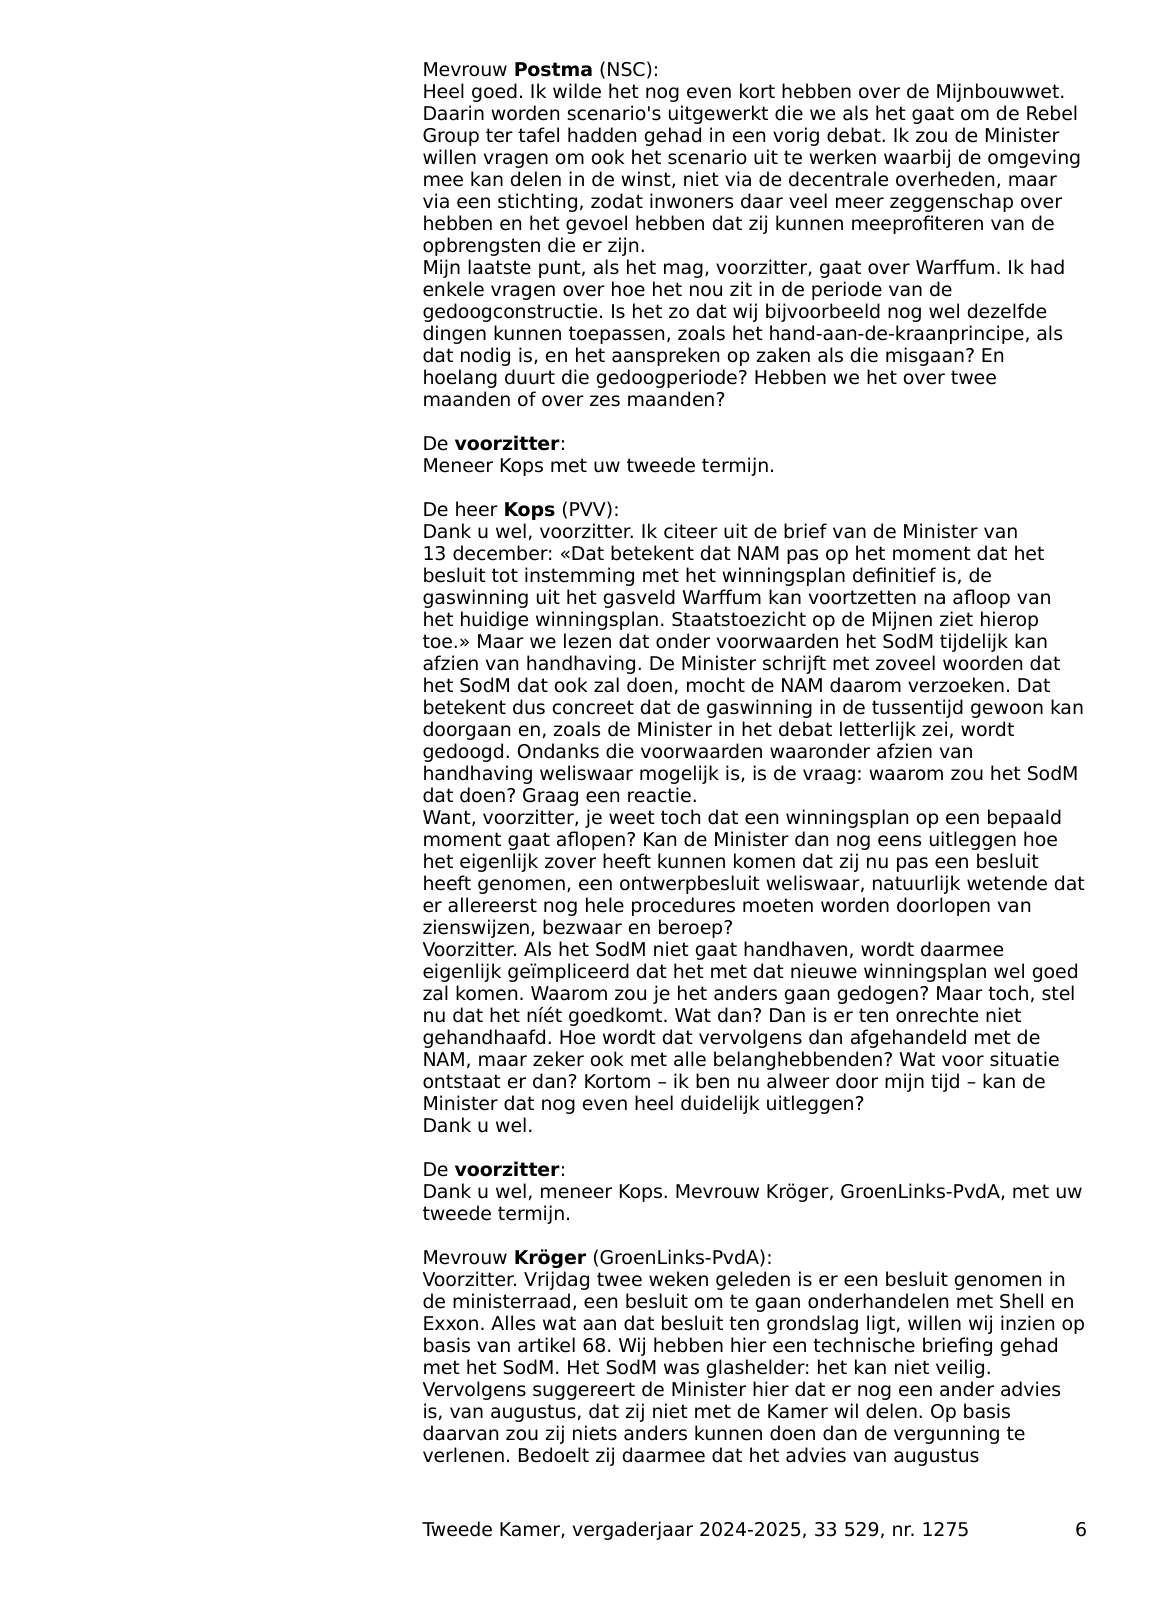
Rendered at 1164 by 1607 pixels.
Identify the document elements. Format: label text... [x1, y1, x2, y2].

text Want, voorzitter, je weet toch dat een winningsplan op een bepaald moment gaat aflopen? Kan de Minister dan nog eens uitleggen hoe het eigenlijk zover heeft kunnen komen dat zij nu pas een besluit heeft genomen, een ontwerpbesluit weliswaar, natuurlijk wetende dat er allereerst nog hele procedures moeten worden doorlopen van zienswijzen, bezwaar en beroep? [422, 807, 1087, 939]
text Dank u wel, meneer Kops. Mevrouw Kröger, GroenLinks-PvdA, met uw tweede termijn. [422, 1181, 1087, 1224]
text Meneer Kops met uw tweede termijn. [422, 455, 1087, 477]
text Mevrouw Kröger (GroenLinks-PvdA): [422, 1247, 1087, 1269]
text Heel goed. Ik wilde het nog even kort hebben over de Mijnbouwwet. Daarin worden scenario's uitgewerkt die we als het gaat om de Rebel Group ter tafel hadden gehad in een vorig debat. Ik zou de Minister willen vragen om ook het scenario uit te werken waarbij de omgeving mee kan delen in de winst, niet via de decentrale overheden, maar via een stichting, zodat inwoners daar veel meer zeggenschap over hebben en het gevoel hebben dat zij kunnen meeprofiteren van de opbrengsten die er zijn. [422, 81, 1087, 257]
text Voorzitter. Als het SodM niet gaat handhaven, wordt daarmee eigenlijk geïmpliceerd dat het met dat nieuwe winningsplan wel goed zal komen. Waarom zou je het anders gaan gedogen? Maar toch, stel nu dat het níét goedkomt. Wat dan? Dan is er ten onrechte niet gehandhaafd. Hoe wordt dat vervolgens dan afgehandeld met de NAM, maar zeker ook met alle belanghebbenden? Wat voor situatie ontstaat er dan? Kortom – ik ben nu alweer door mijn tijd – kan de Minister dat nog even heel duidelijk uitleggen? [422, 939, 1087, 1114]
text Dank u wel. [422, 1114, 1087, 1136]
text De voorzitter: [422, 1159, 1087, 1181]
text De heer Kops (PVV): [422, 499, 1087, 521]
text Mijn laatste punt, als het mag, voorzitter, gaat over Warffum. Ik had enkele vragen over hoe het nou zit in de periode van de gedoogconstructie. Is het zo dat wij bijvoorbeeld nog wel dezelfde dingen kunnen toepassen, zoals het hand-aan-de-kraanprincipe, als dat nodig is, en het aanspreken op zaken als die misgaan? En hoelang duurt die gedoogperiode? Hebben we het over twee maanden of over zes maanden? [422, 257, 1087, 411]
text Dank u wel, voorzitter. Ik citeer uit de brief van de Minister van 13 december: «Dat betekent dat NAM pas op het moment dat het besluit tot instemming met het winningsplan definitief is, de gaswinning uit het gasveld Warffum kan voortzetten na afloop van het huidige winningsplan. Staatstoezicht op de Mijnen ziet hierop toe.» Maar we lezen dat onder voorwaarden het SodM tijdelijk kan afzien van handhaving. De Minister schrijft met zoveel woorden dat het SodM dat ook zal doen, mocht de NAM daarom verzoeken. Dat betekent dus concreet dat de gaswinning in de tussentijd gewoon kan doorgaan en, zoals de Minister in het debat letterlijk zei, wordt gedoogd. Ondanks die voorwaarden waaronder afzien van handhaving weliswaar mogelijk is, is de vraag: waarom zou het SodM dat doen? Graag een reactie. [422, 521, 1087, 807]
text Voorzitter. Vrijdag twee weken geleden is er een besluit genomen in de ministerraad, een besluit om te gaan onderhandelen met Shell en Exxon. Alles wat aan dat besluit ten grondslag ligt, willen wij inzien op basis van artikel 68. Wij hebben hier een technische briefing gehad met het SodM. Het SodM was glashelder: het kan niet veilig. Vervolgens suggereert de Minister hier dat er nog een ander advies is, van augustus, dat zij niet met de Kamer wil delen. Op basis daarvan zou zij niets anders kunnen doen dan de vergunning te verlenen. Bedoelt zij daarmee dat het advies van augustus [422, 1269, 1087, 1467]
text Mevrouw Postma (NSC): [422, 59, 1087, 81]
text De voorzitter: [422, 433, 1087, 455]
